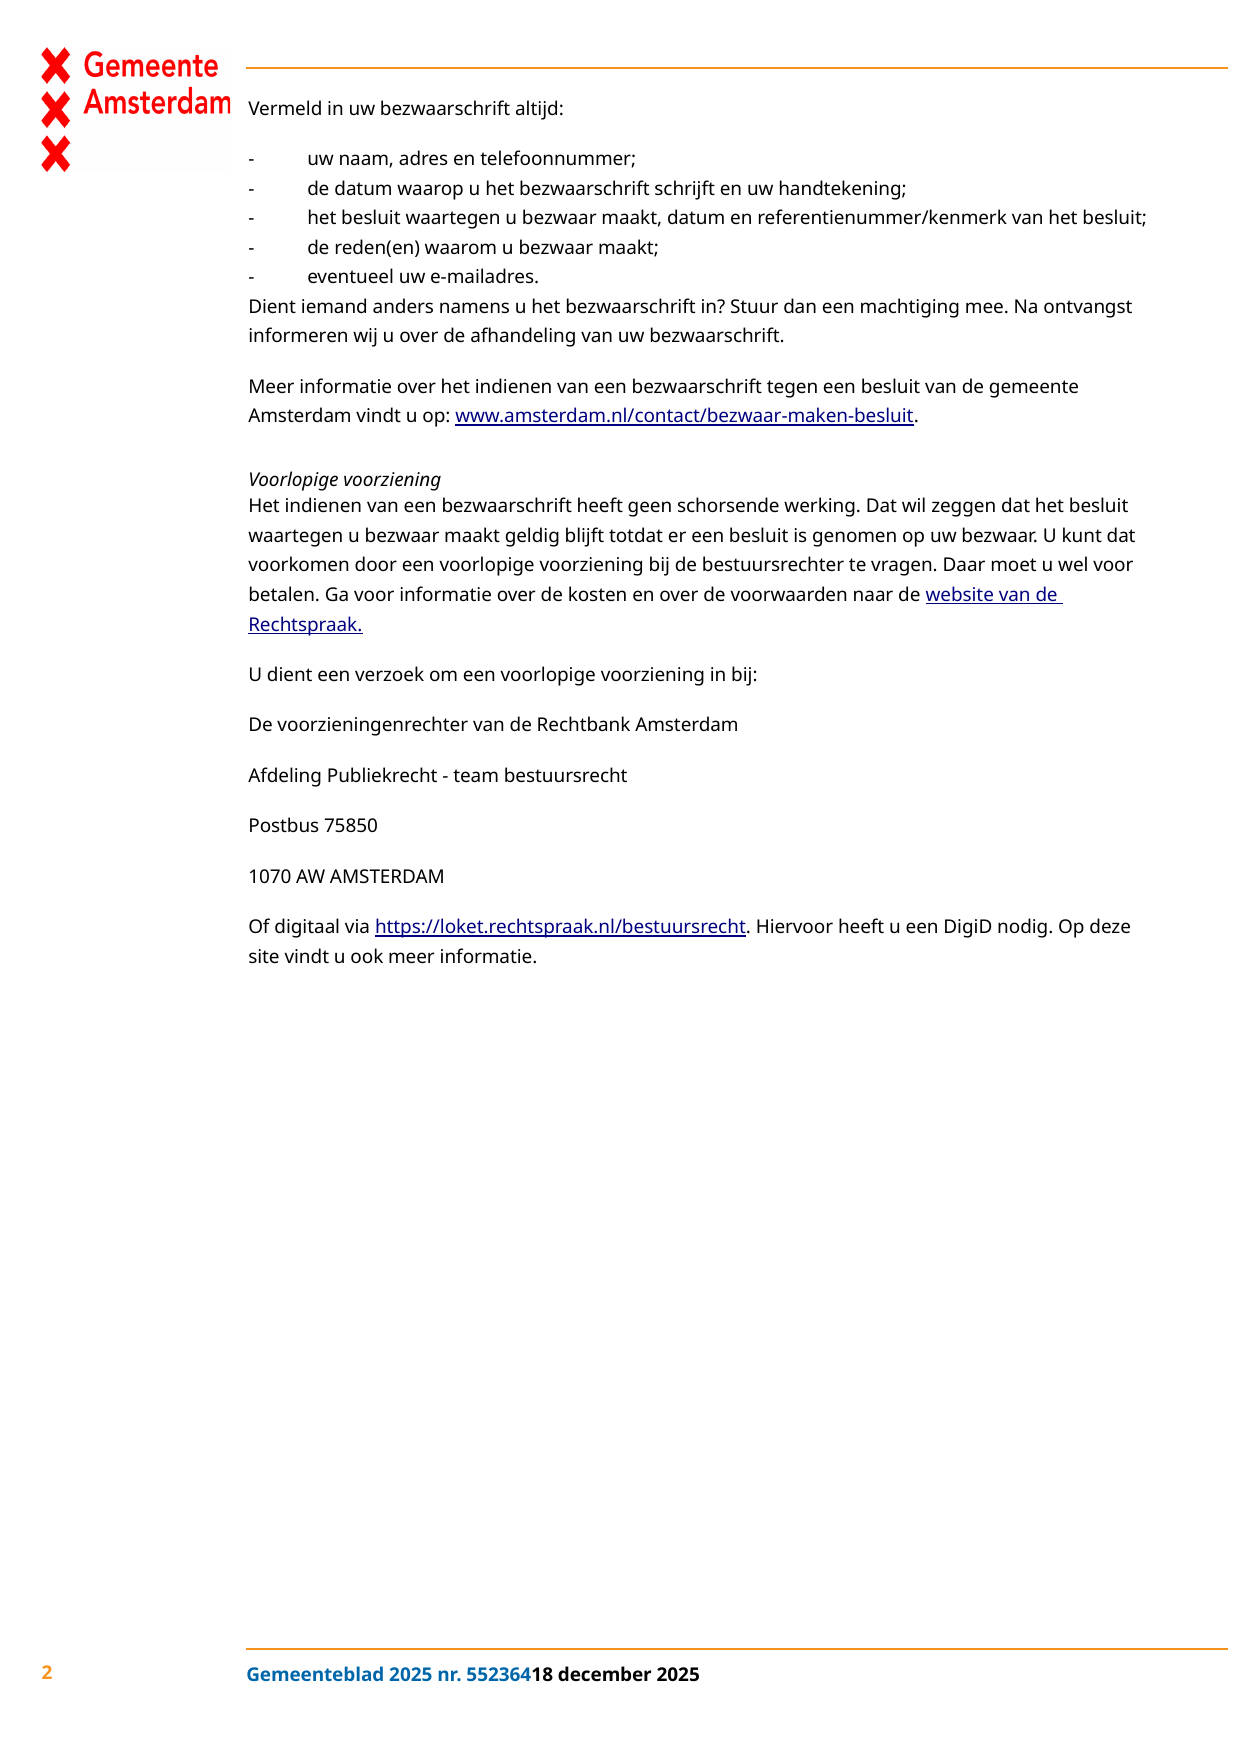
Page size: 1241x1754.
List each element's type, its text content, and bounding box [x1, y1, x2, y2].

list de reden(en) waarom u bezwaar maakt; [248, 234, 1152, 260]
text Het indienen van een bezwaarschrift heeft geen schorsende werking. Dat wil zeggen dat het besluit waartegen u bezwaar maakt geldig blijft totdat er een besluit is genomen op uw bezwaar. U kunt dat voorkomen door een voorlopige voorziening bij de bestuursrechter te vragen. Daar moet u wel voor betalen. Ga voor informatie over de kosten en over de voorwaarden naar de website van de Rechtspraak. [248, 492, 1152, 636]
text Meer informatie over het indienen van een bezwaarschrift tegen een besluit van de gemeente Amsterdam vindt u op: www.amsterdam.nl/contact/bezwaar-maken-besluit. [248, 373, 1152, 428]
text De voorzieningenrechter van de Rechtbank Amsterdam [248, 712, 1152, 737]
text Postbus 75850 [248, 812, 1152, 838]
text Dient iemand anders namens u het bezwaarschrift in? Stuur dan een machtiging mee. Na ontvangst informeren wij u over de afhandeling van uw bezwaarschrift. [248, 293, 1152, 348]
text 1070 AW AMSTERDAM [248, 863, 1152, 888]
list de datum waarop u het bezwaarschrift schrijft en uw handtekening; [248, 175, 1152, 201]
text Afdeling Publiekrecht - team bestuursrecht [248, 762, 1152, 788]
text Of digitaal via https://loket.rechtspraak.nl/bestuursrecht. Hiervoor heeft u een DigiD nodig. Op deze site vindt u ook meer informatie. [248, 913, 1152, 968]
picture [41, 47, 231, 172]
list uw naam, adres en telefoonnummer; [248, 145, 1152, 171]
list het besluit waartegen u bezwaar maakt, datum en referentienummer/kenmerk van het besluit; [248, 204, 1152, 230]
text Vermeld in uw bezwaarschrift altijd: [248, 95, 1152, 121]
text U dient een verzoek om een voorlopige voorziening in bij: [248, 661, 1152, 687]
list eventueel uw e-mailadres. [248, 263, 1152, 289]
text Voorlopige voorziening [248, 467, 1152, 492]
